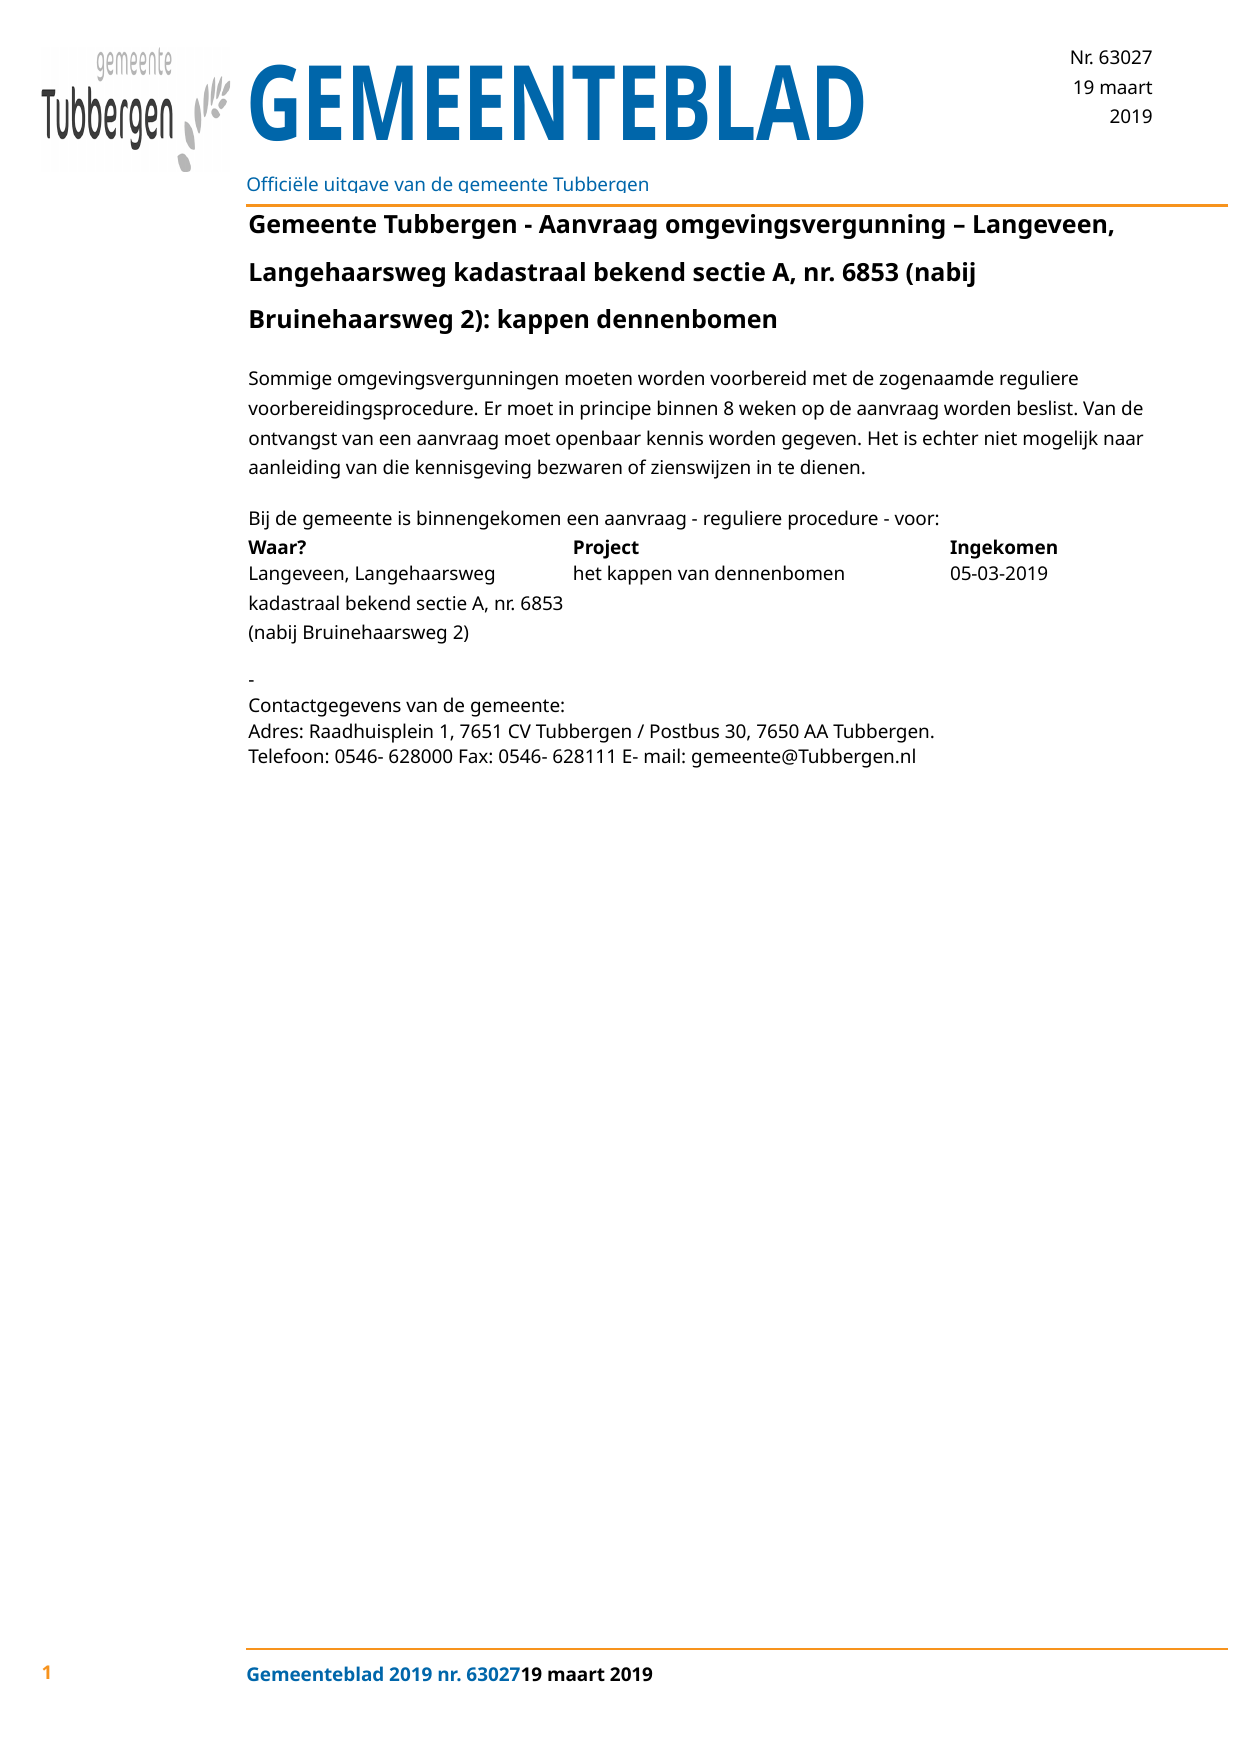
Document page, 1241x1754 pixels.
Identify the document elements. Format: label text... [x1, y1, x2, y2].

table_cell het kappen van dennenbomen [573, 560, 950, 645]
table_cell Langeveen, Langehaarsweg kadastraal bekend sectie A, nr. 6853 (nabij Bruinehaarsweg 2) [248, 560, 573, 645]
text Adres: Raadhuisplein 1, 7651 CV Tubbergen / Postbus 30, 7650 AA Tubbergen. [248, 718, 1152, 744]
text - [248, 666, 1152, 692]
table_cell 05-03-2019 [950, 560, 1152, 645]
table_header Waar? [248, 534, 573, 560]
text Sommige omgevingsvergunningen moeten worden voorbereid met de zogenaamde reguliere voorbereidingsprocedure. Er moet in principe binnen 8 weken op de aanvraag worden beslist. Van de ontvangst van een aanvraag moet openbaar kennis worden gegeven. Het is echter niet mogelijk naar aanleiding van die kennisgeving bezwaren of zienswijzen in te dienen. [248, 366, 1152, 480]
text Gemeente Tubbergen - Aanvraag omgevingsvergunning – Langeveen, Langehaarsweg kadastraal bekend sectie A, nr. 6853 (nabij Bruinehaarsweg 2): kappen dennenbomen [248, 207, 1152, 336]
table_header Ingekomen [950, 534, 1152, 560]
text Contactgegevens van de gemeente: [248, 692, 1152, 718]
picture [41, 47, 231, 172]
text Bij de gemeente is binnengekomen een aanvraag - reguliere procedure - voor: [248, 505, 1152, 530]
table_header Project [573, 534, 950, 560]
text Telefoon: 0546- 628000 Fax: 0546- 628111 E- mail: gemeente@Tubbergen.nl [248, 744, 1152, 769]
